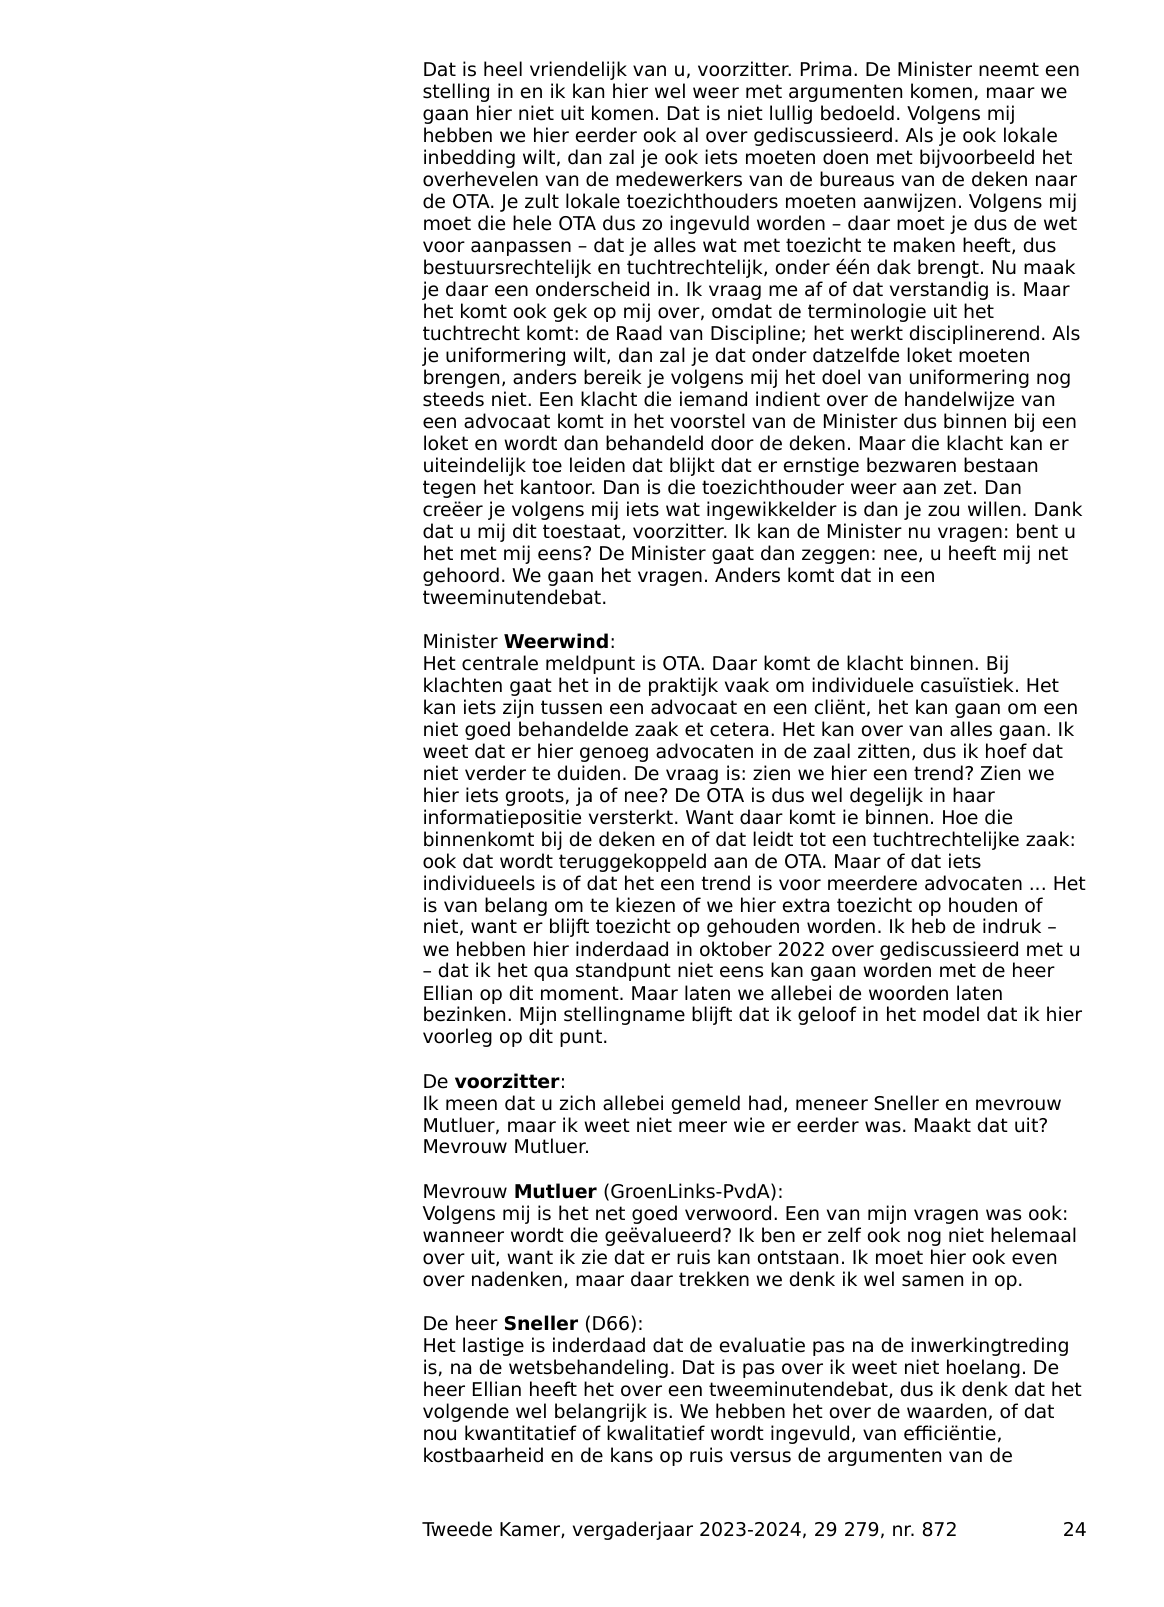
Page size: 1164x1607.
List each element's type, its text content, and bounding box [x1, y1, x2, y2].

text Het centrale meldpunt is OTA. Daar komt de klacht binnen. Bij klachten gaat het in de praktijk vaak om individuele casuïstiek. Het kan iets zijn tussen een advocaat en een cliënt, het kan gaan om een niet goed behandelde zaak et cetera. Het kan over van alles gaan. Ik weet dat er hier genoeg advocaten in de zaal zitten, dus ik hoef dat niet verder te duiden. De vraag is: zien we hier een trend? Zien we hier iets groots, ja of nee? De OTA is dus wel degelijk in haar informatiepositie versterkt. Want daar komt ie binnen. Hoe die binnenkomt bij de deken en of dat leidt tot een tuchtrechtelijke zaak: ook dat wordt teruggekoppeld aan de OTA. Maar of dat iets individueels is of dat het een trend is voor meerdere advocaten ... Het is van belang om te kiezen of we hier extra toezicht op houden of niet, want er blijft toezicht op gehouden worden. Ik heb de indruk – we hebben hier inderdaad in oktober 2022 over gediscussieerd met u – dat ik het qua standpunt niet eens kan gaan worden met de heer Ellian op dit moment. Maar laten we allebei de woorden laten bezinken. Mijn stellingname blijft dat ik geloof in het model dat ik hier voorleg op dit punt. [422, 653, 1087, 1048]
text De heer Sneller (D66): [422, 1313, 1087, 1335]
text Dat is heel vriendelijk van u, voorzitter. Prima. De Minister neemt een stelling in en ik kan hier wel weer met argumenten komen, maar we gaan hier niet uit komen. Dat is niet lullig bedoeld. Volgens mij hebben we hier eerder ook al over gediscussieerd. Als je ook lokale inbedding wilt, dan zal je ook iets moeten doen met bijvoorbeeld het overhevelen van de medewerkers van de bureaus van de deken naar de OTA. Je zult lokale toezichthouders moeten aanwijzen. Volgens mij moet die hele OTA dus zo ingevuld worden – daar moet je dus de wet voor aanpassen – dat je alles wat met toezicht te maken heeft, dus bestuursrechtelijk en tuchtrechtelijk, onder één dak brengt. Nu maak je daar een onderscheid in. Ik vraag me af of dat verstandig is. Maar het komt ook gek op mij over, omdat de terminologie uit het tuchtrecht komt: de Raad van Discipline; het werkt disciplinerend. Als je uniformering wilt, dan zal je dat onder datzelfde loket moeten brengen, anders bereik je volgens mij het doel van uniformering nog steeds niet. Een klacht die iemand indient over de handelwijze van een advocaat komt in het voorstel van de Minister dus binnen bij een loket en wordt dan behandeld door de deken. Maar die klacht kan er uiteindelijk toe leiden dat blijkt dat er ernstige bezwaren bestaan tegen het kantoor. Dan is die toezichthouder weer aan zet. Dan creëer je volgens mij iets wat ingewikkelder is dan je zou willen. Dank dat u mij dit toestaat, voorzitter. Ik kan de Minister nu vragen: bent u het met mij eens? De Minister gaat dan zeggen: nee, u heeft mij net gehoord. We gaan het vragen. Anders komt dat in een tweeminutendebat. [422, 59, 1087, 608]
text Het lastige is inderdaad dat de evaluatie pas na de inwerkingtreding is, na de wetsbehandeling. Dat is pas over ik weet niet hoelang. De heer Ellian heeft het over een tweeminutendebat, dus ik denk dat het volgende wel belangrijk is. We hebben het over de waarden, of dat nou kwantitatief of kwalitatief wordt ingevuld, van efficiëntie, kostbaarheid en de kans op ruis versus de argumenten van de [422, 1335, 1087, 1467]
text Minister Weerwind: [422, 631, 1087, 653]
text Mevrouw Mutluer (GroenLinks-PvdA): [422, 1181, 1087, 1203]
text Ik meen dat u zich allebei gemeld had, meneer Sneller en mevrouw Mutluer, maar ik weet niet meer wie er eerder was. Maakt dat uit? Mevrouw Mutluer. [422, 1092, 1087, 1158]
text De voorzitter: [422, 1071, 1087, 1092]
text Volgens mij is het net goed verwoord. Een van mijn vragen was ook: wanneer wordt die geëvalueerd? Ik ben er zelf ook nog niet helemaal over uit, want ik zie dat er ruis kan ontstaan. Ik moet hier ook even over nadenken, maar daar trekken we denk ik wel samen in op. [422, 1203, 1087, 1291]
